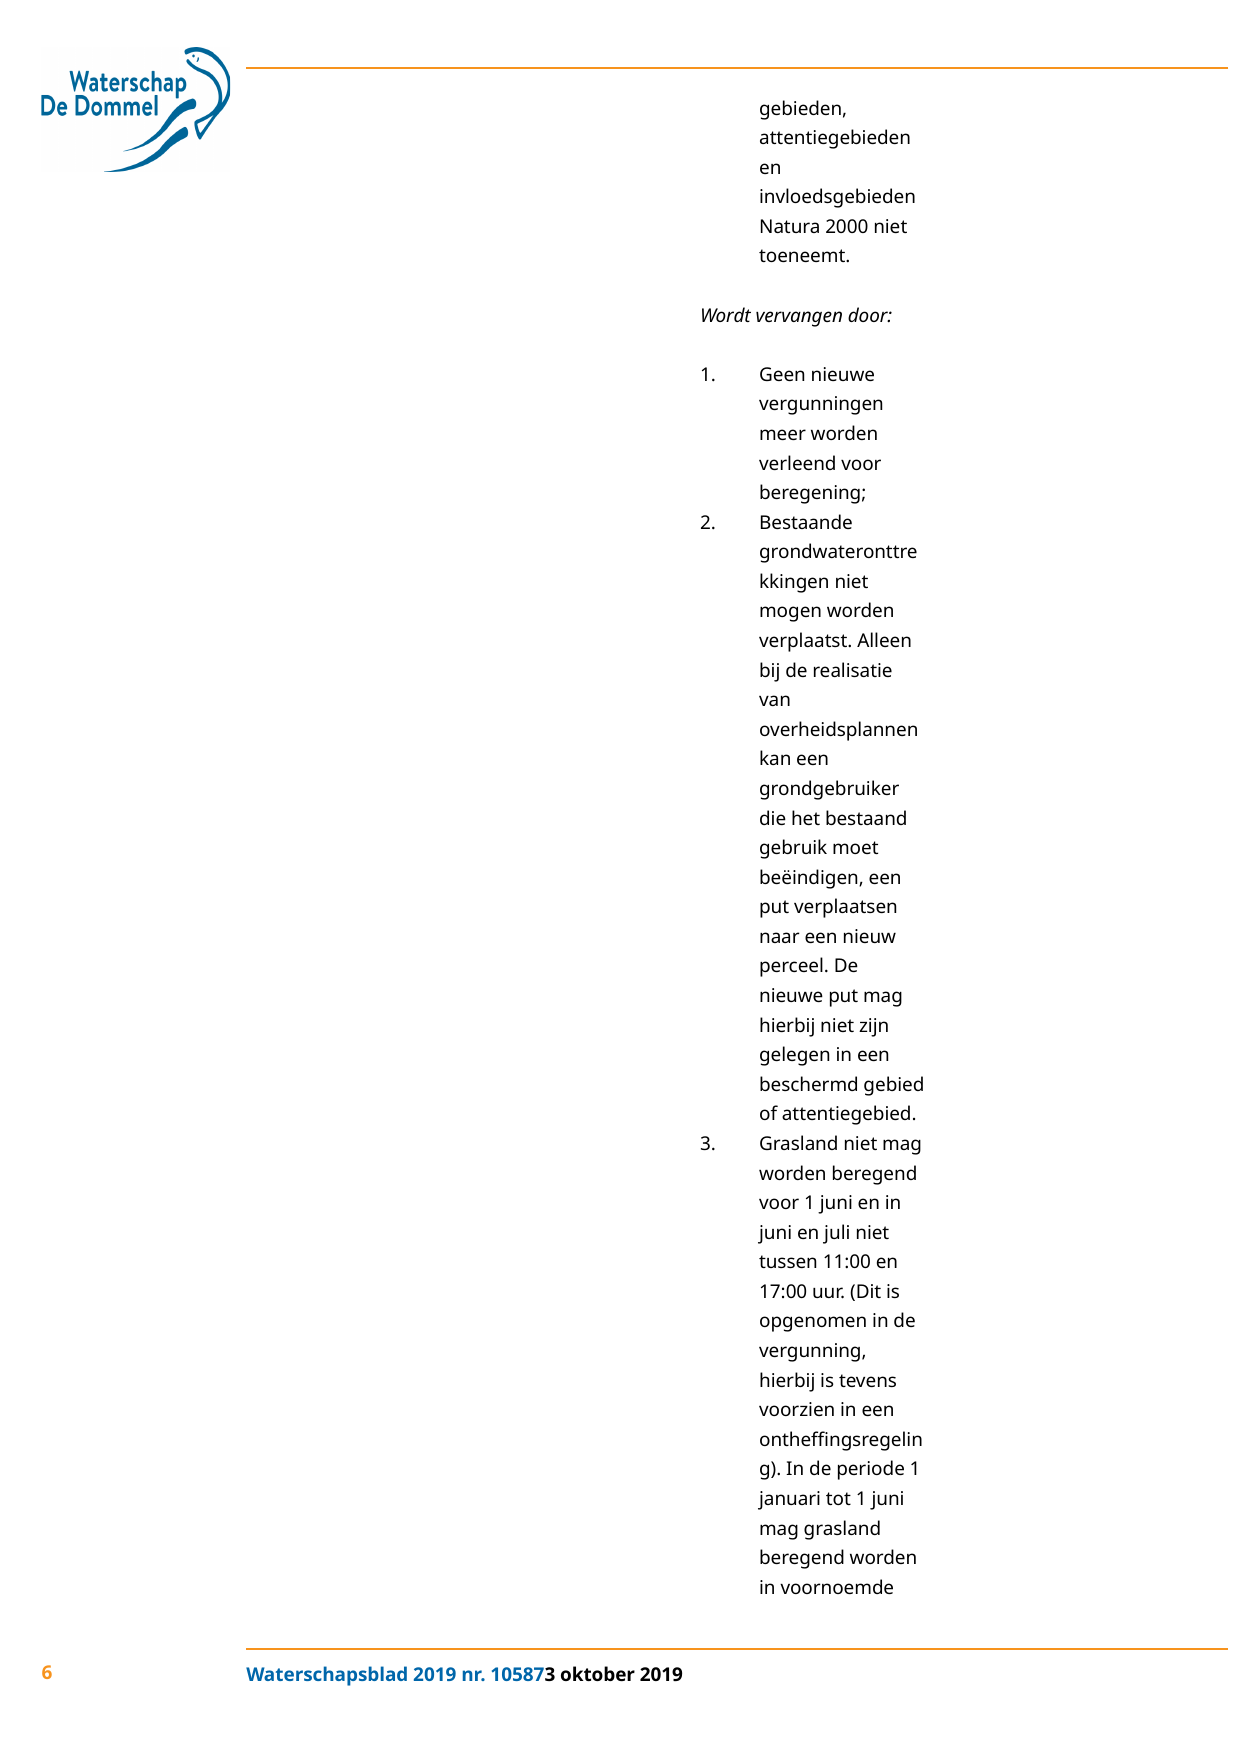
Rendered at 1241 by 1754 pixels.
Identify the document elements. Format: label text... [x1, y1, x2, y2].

picture [198, 118, 210, 131]
table_cell [926, 95, 1152, 1600]
picture [41, 47, 231, 172]
table_cell [474, 95, 700, 1600]
picture [45, 99, 51, 111]
table_cell gebieden, attentiegebieden en invloedsgebieden Natura 2000 niet toeneemt. Wordt vervangen door: Geen nieuwe vergunningen meer worden verleend voor beregening; Bestaande grondwateronttrekkingen niet mogen worden verplaatst. Alleen bij de realisatie van overheidsplannen kan een grondgebruiker die het bestaand gebruik moet beëindigen, een put verplaatsen naar een nieuw perceel. De nieuwe put mag hierbij niet zijn gelegen in een beschermd gebied of attentiegebied. Grasland niet mag worden beregend voor 1 juni en in juni en juli niet tussen 11:00 en 17:00 uur. (Dit is opgenomen in de vergunning, hierbij is tevens voorzien in een ontheffingsregeling). In de periode 1 januari tot 1 juni mag grasland beregend worden in voornoemde [700, 95, 926, 1600]
picture [204, 47, 231, 76]
table_cell [248, 95, 474, 1600]
